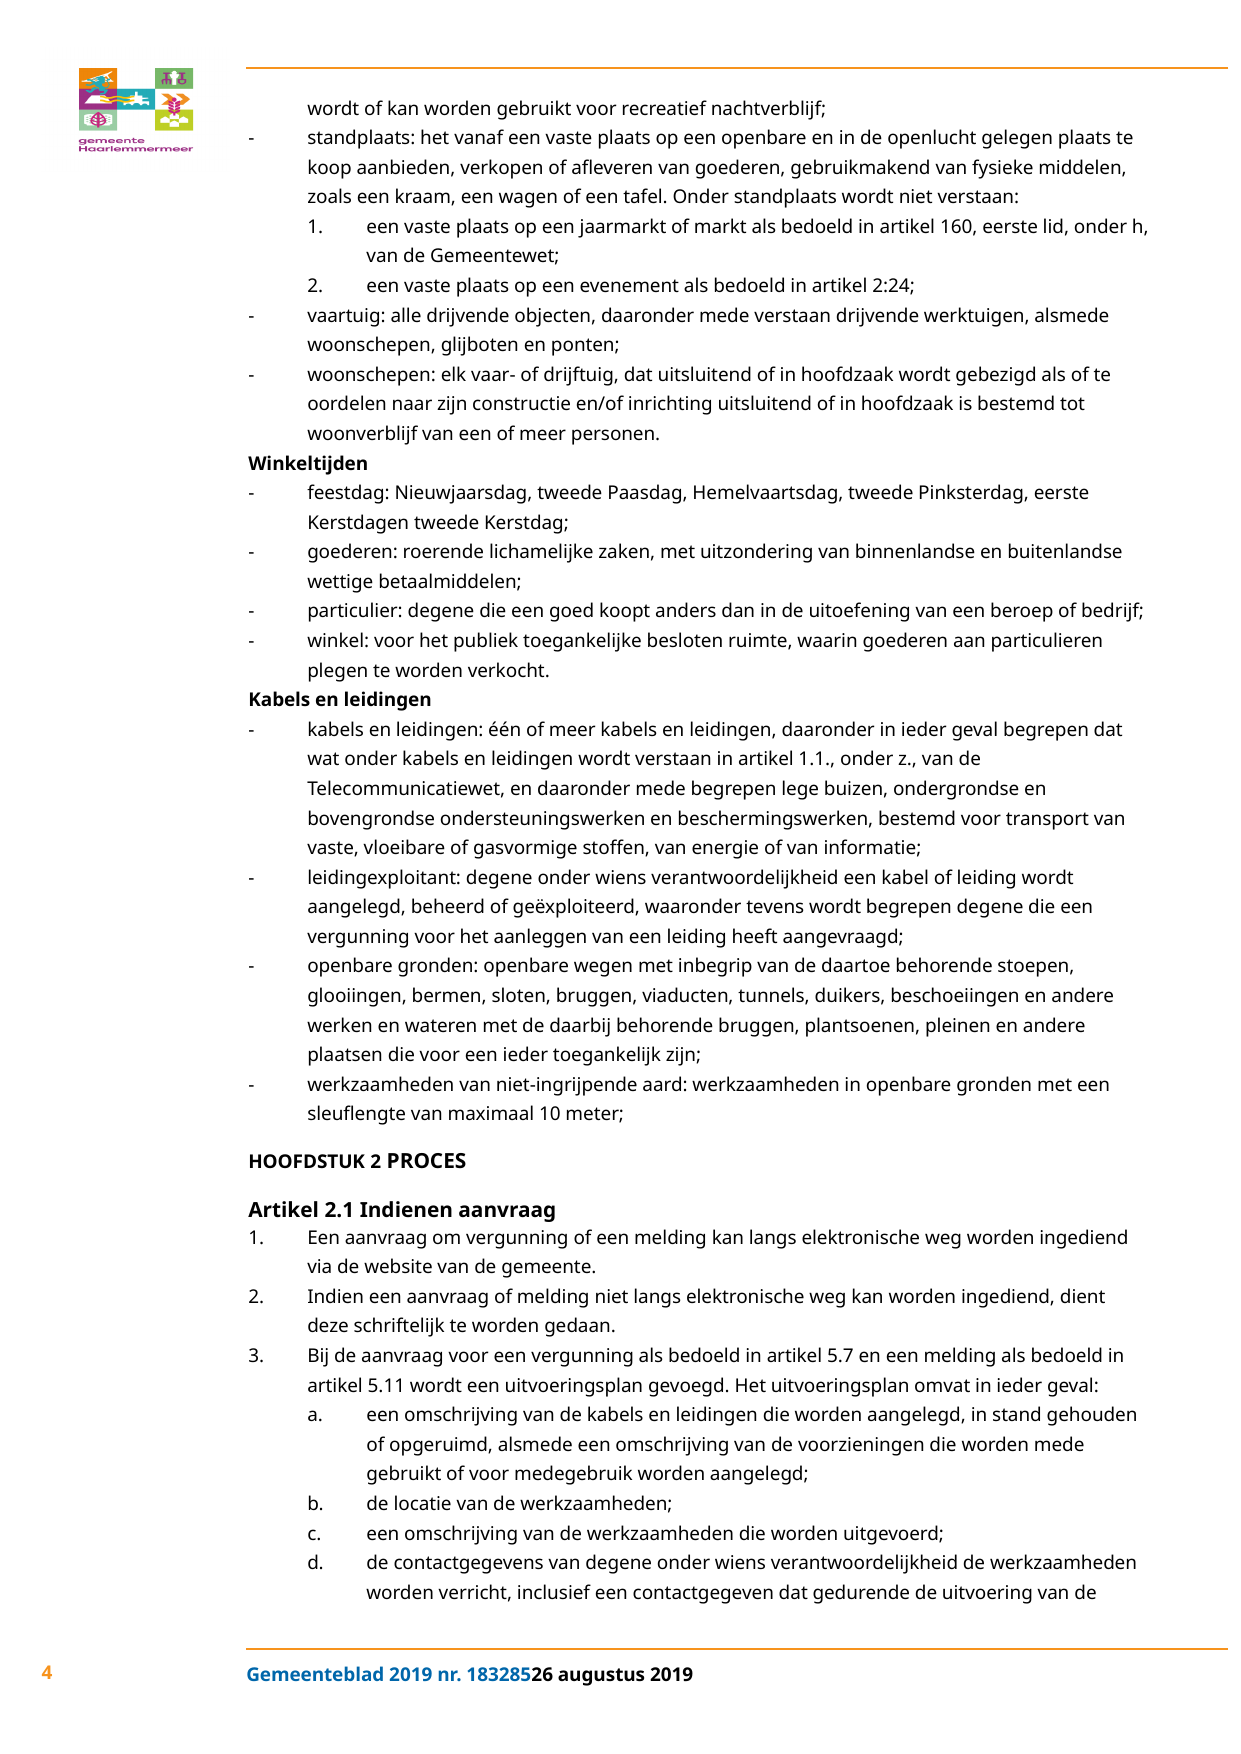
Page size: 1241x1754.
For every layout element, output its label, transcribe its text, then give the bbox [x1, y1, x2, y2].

list leidingexploitant: degene onder wiens verantwoordelijkheid een kabel of leiding wordt aangelegd, beheerd of geëxploiteerd, waaronder tevens wordt begrepen degene die een vergunning voor het aanleggen van een leiding heeft aangevraagd; [248, 864, 1152, 949]
list een vaste plaats op een evenement als bedoeld in artikel 2:24; [307, 272, 1152, 298]
list Bij de aanvraag voor een vergunning als bedoeld in artikel 5.7 en een melding als bedoeld in artikel 5.11 wordt een uitvoeringsplan gevoegd. Het uitvoeringsplan omvat in ieder geval: [248, 1342, 1152, 1398]
list de locatie van de werkzaamheden; [307, 1490, 1152, 1516]
list woonschepen: elk vaar- of drijftuig, dat uitsluitend of in hoofdzaak wordt gebezigd als of te oordelen naar zijn constructie en/of inrichting uitsluitend of in hoofdzaak is bestemd tot woonverblijf van een of meer personen. [248, 361, 1152, 446]
list feestdag: Nieuwjaarsdag, tweede Paasdag, Hemelvaartsdag, tweede Pinksterdag, eerste Kerstdagen tweede Kerstdag; [248, 479, 1152, 535]
list werkzaamheden van niet-ingrijpende aard: werkzaamheden in openbare gronden met een sleuflengte van maximaal 10 meter; [248, 1071, 1152, 1126]
text HOOFDSTUK 2 PROCES [248, 1146, 1152, 1175]
list goederen: roerende lichamelijke zaken, met uitzondering van binnenlandse en buitenlandse wettige betaalmiddelen; [248, 538, 1152, 594]
list een omschrijving van de kabels en leidingen die worden aangelegd, in stand gehouden of opgeruimd, alsmede een omschrijving van de voorzieningen die worden mede gebruikt of voor medegebruik worden aangelegd; [307, 1401, 1152, 1486]
list standplaats: het vanaf een vaste plaats op een openbare en in de openlucht gelegen plaats te koop aanbieden, verkopen of afleveren van goederen, gebruikmakend van fysieke middelen, zoals een kraam, een wagen of een tafel. Onder standplaats wordt niet verstaan: [248, 124, 1152, 209]
list vaartuig: alle drijvende objecten, daaronder mede verstaan drijvende werktuigen, alsmede woonschepen, glijboten en ponten; [248, 302, 1152, 357]
list particulier: degene die een goed koopt anders dan in de uitoefening van een beroep of bedrijf; [248, 598, 1152, 623]
list de contactgegevens van degene onder wiens verantwoordelijkheid de werkzaamheden worden verricht, inclusief een contactgegeven dat gedurende de uitvoering van de [307, 1549, 1152, 1605]
picture [41, 47, 231, 172]
list een omschrijving van de werkzaamheden die worden uitgevoerd; [307, 1520, 1152, 1546]
list Een aanvraag om vergunning of een melding kan langs elektronische weg worden ingediend via de website van de gemeente. [248, 1224, 1152, 1279]
list Indien een aanvraag of melding niet langs elektronische weg kan worden ingediend, dient deze schriftelijk te worden gedaan. [248, 1283, 1152, 1338]
list winkel: voor het publiek toegankelijke besloten ruimte, waarin goederen aan particulieren plegen te worden verkocht. [248, 627, 1152, 683]
list een vaste plaats op een jaarmarkt of markt als bedoeld in artikel 160, eerste lid, onder h, van de Gemeentewet; [307, 213, 1152, 268]
list openbare gronden: openbare wegen met inbegrip van de daartoe behorende stoepen, glooiingen, bermen, sloten, bruggen, viaducten, tunnels, duikers, beschoeiingen en andere werken en wateren met de daarbij behorende bruggen, plantsoenen, pleinen en andere plaatsen die voor een ieder toegankelijk zijn; [248, 953, 1152, 1067]
text Kabels en leidingen [248, 686, 1152, 712]
text Winkeltijden [248, 450, 1152, 476]
list kabels en leidingen: één of meer kabels en leidingen, daaronder in ieder geval begrepen dat wat onder kabels en leidingen wordt verstaan in artikel 1.1., onder z., van de Telecommunicatiewet, en daaronder mede begrepen lege buizen, ondergrondse en bovengrondse ondersteuningswerken en beschermingswerken, bestemd voor transport van vaste, vloeibare of gasvormige stoffen, van energie of van informatie; [248, 716, 1152, 860]
list wordt of kan worden gebruikt voor recreatief nachtverblijf; [248, 95, 1152, 121]
text Artikel 2.1 Indienen aanvraag [248, 1196, 1152, 1224]
